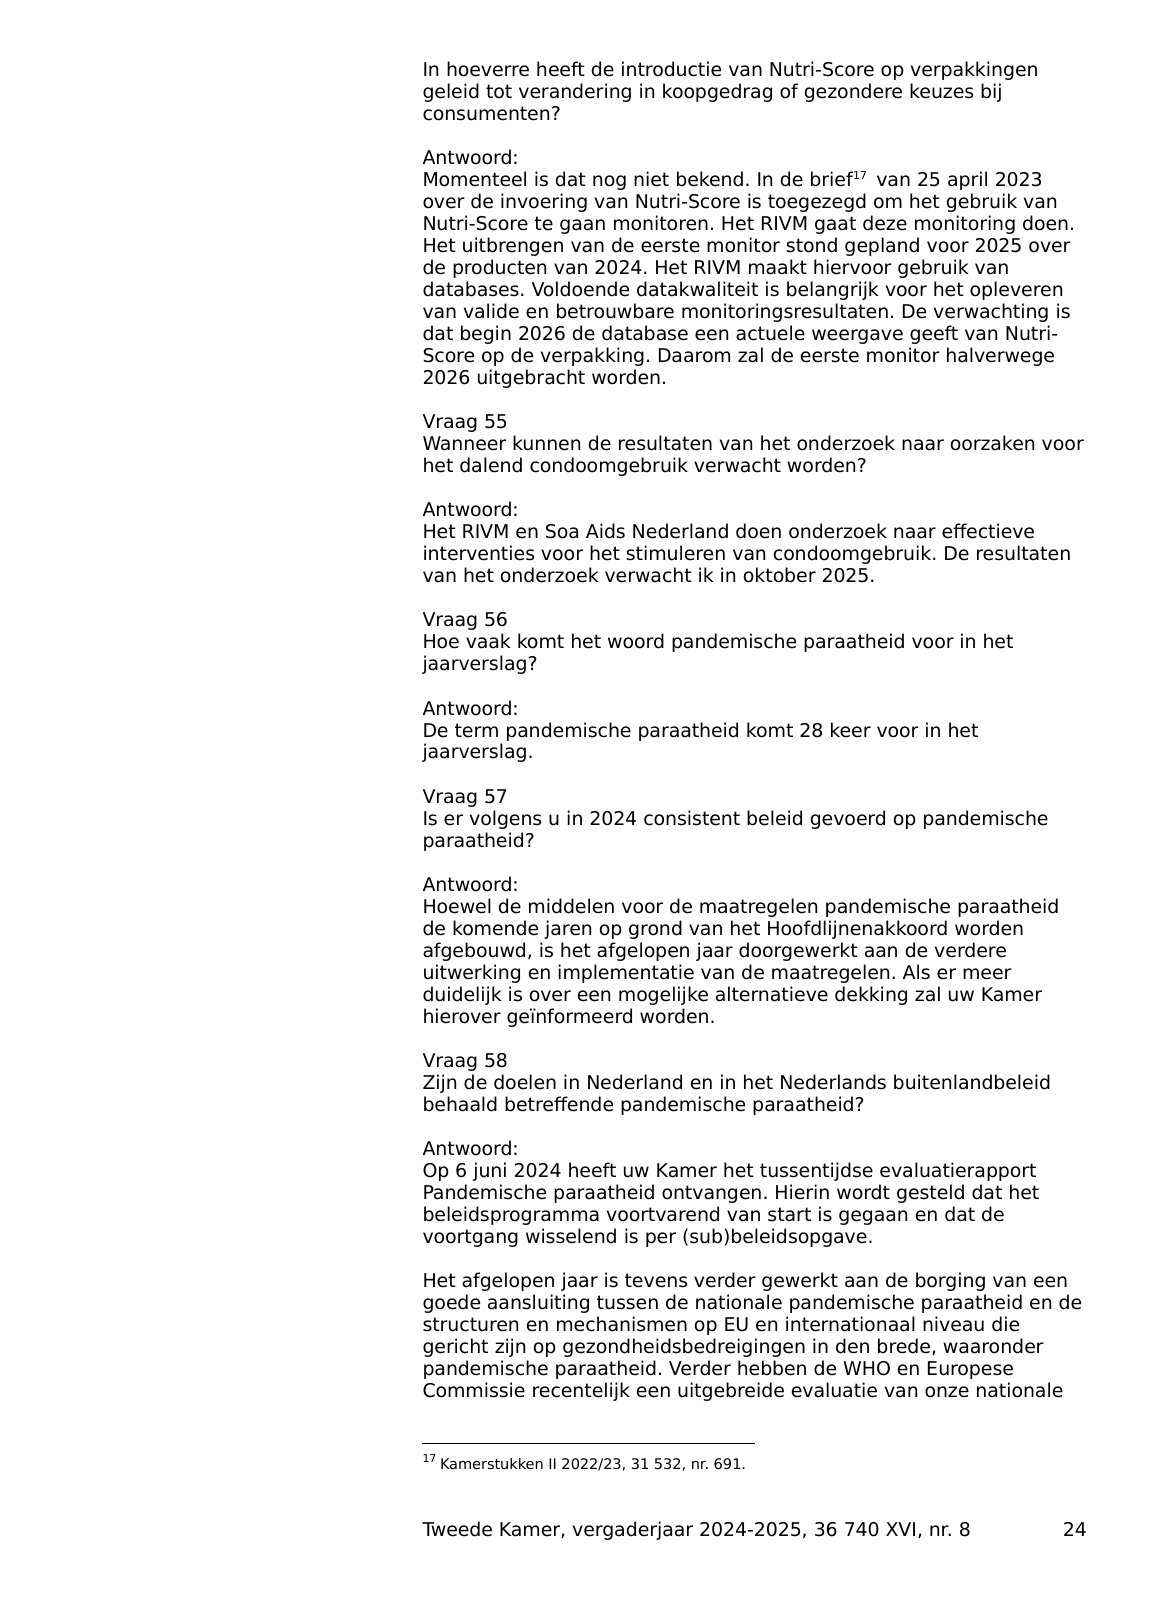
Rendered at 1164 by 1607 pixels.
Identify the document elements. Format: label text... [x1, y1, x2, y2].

text Kamerstukken II 2022/23, 31 532, nr. 691. [422, 1452, 1087, 1474]
text Antwoord: [422, 874, 1087, 896]
text Antwoord: [422, 1138, 1087, 1160]
text Antwoord: [422, 499, 1087, 521]
text Het RIVM en Soa Aids Nederland doen onderzoek naar effectieve interventies voor het stimuleren van condoomgebruik. De resultaten van het onderzoek verwacht ik in oktober 2025. [422, 521, 1087, 587]
text Hoe vaak komt het woord pandemische paraatheid voor in het jaarverslag? [422, 631, 1087, 675]
text Zijn de doelen in Nederland en in het Nederlands buitenlandbeleid behaald betreffende pandemische paraatheid? [422, 1072, 1087, 1116]
text Is er volgens u in 2024 consistent beleid gevoerd op pandemische paraatheid? [422, 808, 1087, 852]
text Hoewel de middelen voor de maatregelen pandemische paraatheid de komende jaren op grond van het Hoofdlijnenakkoord worden afgebouwd, is het afgelopen jaar doorgewerkt aan de verdere uitwerking en implementatie van de maatregelen. Als er meer duidelijk is over een mogelijke alternatieve dekking zal uw Kamer hierover geïnformeerd worden. [422, 896, 1087, 1028]
text Vraag 58 [422, 1050, 1087, 1072]
text Vraag 56 [422, 609, 1087, 631]
text Op 6 juni 2024 heeft uw Kamer het tussentijdse evaluatierapport Pandemische paraatheid ontvangen. Hierin wordt gesteld dat het beleidsprogramma voortvarend van start is gegaan en dat de voortgang wisselend is per (sub)beleidsopgave. [422, 1160, 1087, 1248]
text In hoeverre heeft de introductie van Nutri-Score op verpakkingen geleid tot verandering in koopgedrag of gezondere keuzes bij consumenten? [422, 59, 1087, 125]
text De term pandemische paraatheid komt 28 keer voor in het jaarverslag. [422, 719, 1087, 763]
text Antwoord: [422, 697, 1087, 719]
text Momenteel is dat nog niet bekend. In de brief van 25 april 2023 over de invoering van Nutri-Score is toegezegd om het gebruik van Nutri-Score te gaan monitoren. Het RIVM gaat deze monitoring doen. Het uitbrengen van de eerste monitor stond gepland voor 2025 over de producten van 2024. Het RIVM maakt hiervoor gebruik van databases. Voldoende datakwaliteit is belangrijk voor het opleveren van valide en betrouwbare monitoringsresultaten. De verwachting is dat begin 2026 de database een actuele weergave geeft van Nutri-Score op de verpakking. Daarom zal de eerste monitor halverwege 2026 uitgebracht worden. [422, 169, 1087, 389]
text Vraag 55 [422, 411, 1087, 433]
text Antwoord: [422, 147, 1087, 169]
text Wanneer kunnen de resultaten van het onderzoek naar oorzaken voor het dalend condoomgebruik verwacht worden? [422, 433, 1087, 477]
text Vraag 57 [422, 786, 1087, 808]
text Het afgelopen jaar is tevens verder gewerkt aan de borging van een goede aansluiting tussen de nationale pandemische paraatheid en de structuren en mechanismen op EU en internationaal niveau die gericht zijn op gezondheidsbedreigingen in den brede, waaronder pandemische paraatheid. Verder hebben de WHO en Europese Commissie recentelijk een uitgebreide evaluatie van onze nationale [422, 1270, 1087, 1402]
